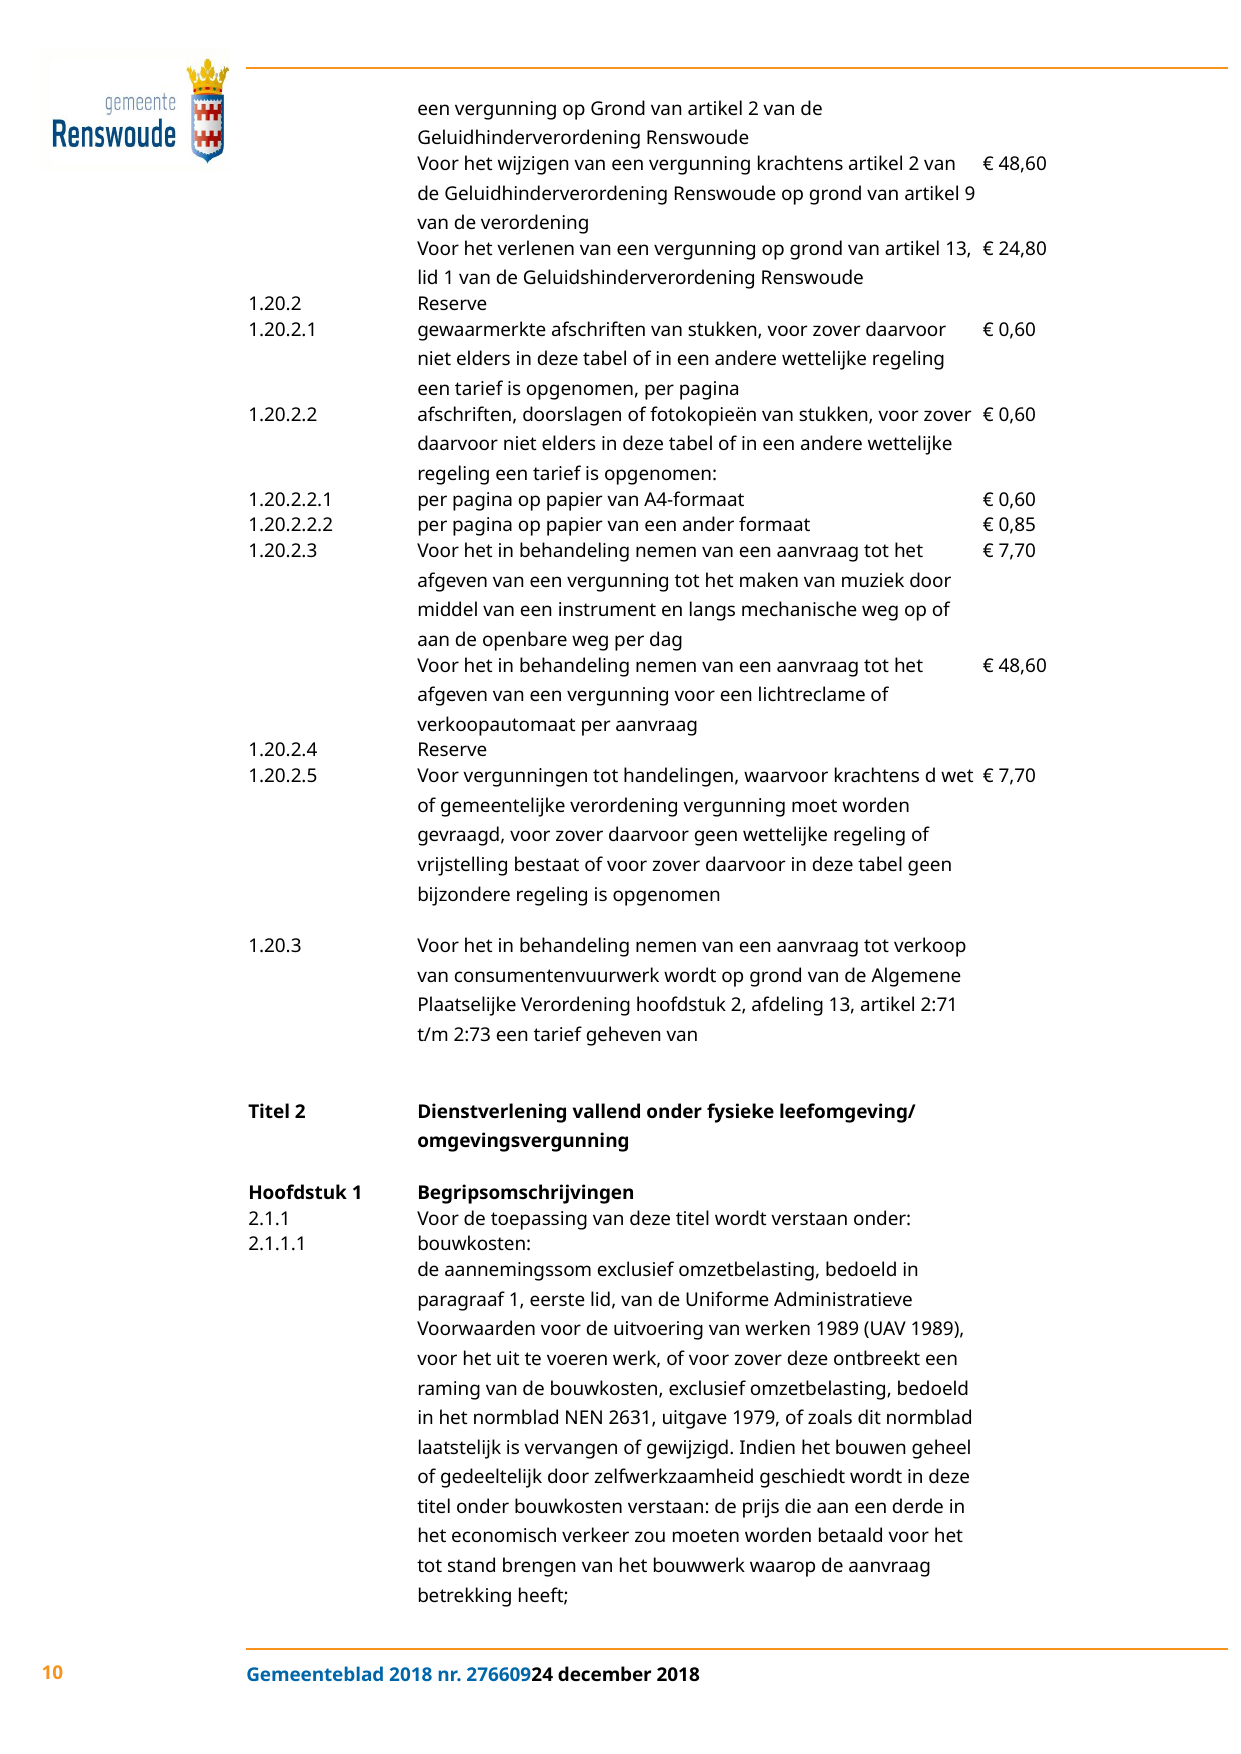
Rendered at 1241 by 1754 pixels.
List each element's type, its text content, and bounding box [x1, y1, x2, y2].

table_cell [248, 906, 417, 932]
table_cell [248, 1047, 417, 1072]
table_cell € 0,85 [983, 512, 1152, 537]
picture [41, 47, 231, 172]
table_cell 1.20.2.3 [248, 537, 417, 652]
table_cell € 24,80 [983, 235, 1152, 290]
table_cell [983, 1154, 1152, 1179]
table_cell een vergunning op Grond van artikel 2 van de Geluidhinderverordening Renswoude [417, 95, 983, 150]
table_cell per pagina op papier van A4-formaat [417, 486, 983, 512]
table_cell [248, 235, 417, 290]
table_cell € 48,60 [983, 652, 1152, 737]
table_cell Reserve [417, 290, 983, 316]
table_cell Voor het in behandeling nemen van een aanvraag tot het afgeven van een vergunning voor een lichtreclame of verkoopautomaat per aanvraag [417, 652, 983, 737]
table_cell Hoofdstuk 1 [248, 1179, 417, 1205]
table_cell [983, 932, 1152, 1047]
table_cell 1.20.2.1 [248, 316, 417, 401]
table_cell [983, 1205, 1152, 1231]
table_cell Voor vergunningen tot handelingen, waarvoor krachtens d wet of gemeentelijke verordening vergunning moet worden gevraagd, voor zover daarvoor geen wettelijke regeling of vrijstelling bestaat of voor zover daarvoor in deze tabel geen bijzondere regeling is opgenomen [417, 763, 983, 906]
table_cell Voor het verlenen van een vergunning op grond van artikel 13, lid 1 van de Geluidshinderverordening Renswoude [417, 235, 983, 290]
table_cell Voor de toepassing van deze titel wordt verstaan onder: [417, 1205, 983, 1231]
table_cell [417, 1073, 983, 1098]
table_cell bouwkosten: [417, 1231, 983, 1256]
table_cell [248, 95, 417, 150]
table_cell [248, 1256, 417, 1607]
table_cell Titel 2 [248, 1098, 417, 1153]
table_cell Begripsomschrijvingen [417, 1179, 983, 1205]
table_cell gewaarmerkte afschriften van stukken, voor zover daarvoor niet elders in deze tabel of in een andere wettelijke regeling een tarief is opgenomen, per pagina [417, 316, 983, 401]
table_cell [983, 1256, 1152, 1607]
table_cell [983, 95, 1152, 150]
table_cell de aannemingssom exclusief omzetbelasting, bedoeld in paragraaf 1, eerste lid, van de Uniforme Administratieve Voorwaarden voor de uitvoering van werken 1989 (UAV 1989), voor het uit te voeren werk, of voor zover deze ontbreekt een raming van de bouwkosten, exclusief omzetbelasting, bedoeld in het normblad NEN 2631, uitgave 1979, of zoals dit normblad laatstelijk is vervangen of gewijzigd. Indien het bouwen geheel of gedeeltelijk door zelfwerkzaamheid geschiedt wordt in deze titel onder bouwkosten verstaan: de prijs die aan een derde in het economisch verkeer zou moeten worden betaald voor het tot stand brengen van het bouwwerk waarop de aanvraag betrekking heeft; [417, 1256, 983, 1607]
table_cell [983, 1073, 1152, 1098]
table_cell [983, 1231, 1152, 1256]
table_cell 1.20.2.5 [248, 763, 417, 906]
table_cell [248, 150, 417, 235]
table_cell 1.20.2.2 [248, 401, 417, 486]
table_cell Voor het in behandeling nemen van een aanvraag tot het afgeven van een vergunning tot het maken van muziek door middel van een instrument en langs mechanische weg op of aan de openbare weg per dag [417, 537, 983, 652]
table_cell [417, 1047, 983, 1072]
table_cell 1.20.2.4 [248, 737, 417, 762]
table_cell € 7,70 [983, 763, 1152, 906]
table_cell [983, 1098, 1152, 1153]
table_cell [983, 1179, 1152, 1205]
table_cell 1.20.2.2.2 [248, 512, 417, 537]
table_cell € 48,60 [983, 150, 1152, 235]
table_cell 1.20.2 [248, 290, 417, 316]
table_cell [983, 290, 1152, 316]
table_cell 2.1.1.1 [248, 1231, 417, 1256]
table_cell Reserve [417, 737, 983, 762]
table_cell € 0,60 [983, 401, 1152, 486]
table_cell 1.20.2.2.1 [248, 486, 417, 512]
table_cell € 0,60 [983, 316, 1152, 401]
table_cell Dienstverlening vallend onder fysieke leefomgeving/ omgevingsvergunning [417, 1098, 983, 1153]
table_cell [248, 1154, 417, 1179]
table_cell 1.20.3 [248, 932, 417, 1047]
table_cell [248, 1073, 417, 1098]
table_cell € 7,70 [983, 537, 1152, 652]
table_cell € 0,60 [983, 486, 1152, 512]
table_cell [983, 1047, 1152, 1072]
table_cell [417, 1154, 983, 1179]
table_cell [983, 906, 1152, 932]
table_cell 2.1.1 [248, 1205, 417, 1231]
table_cell [417, 906, 983, 932]
table_cell afschriften, doorslagen of fotokopieën van stukken, voor zover daarvoor niet elders in deze tabel of in een andere wettelijke regeling een tarief is opgenomen: [417, 401, 983, 486]
table_cell [983, 737, 1152, 762]
table_cell Voor het in behandeling nemen van een aanvraag tot verkoop van consumentenvuurwerk wordt op grond van de Algemene Plaatselijke Verordening hoofdstuk 2, afdeling 13, artikel 2:71 t/m 2:73 een tarief geheven van [417, 932, 983, 1047]
table_cell Voor het wijzigen van een vergunning krachtens artikel 2 van de Geluidhinderverordening Renswoude op grond van artikel 9 van de verordening [417, 150, 983, 235]
table_cell per pagina op papier van een ander formaat [417, 512, 983, 537]
table_cell [248, 652, 417, 737]
